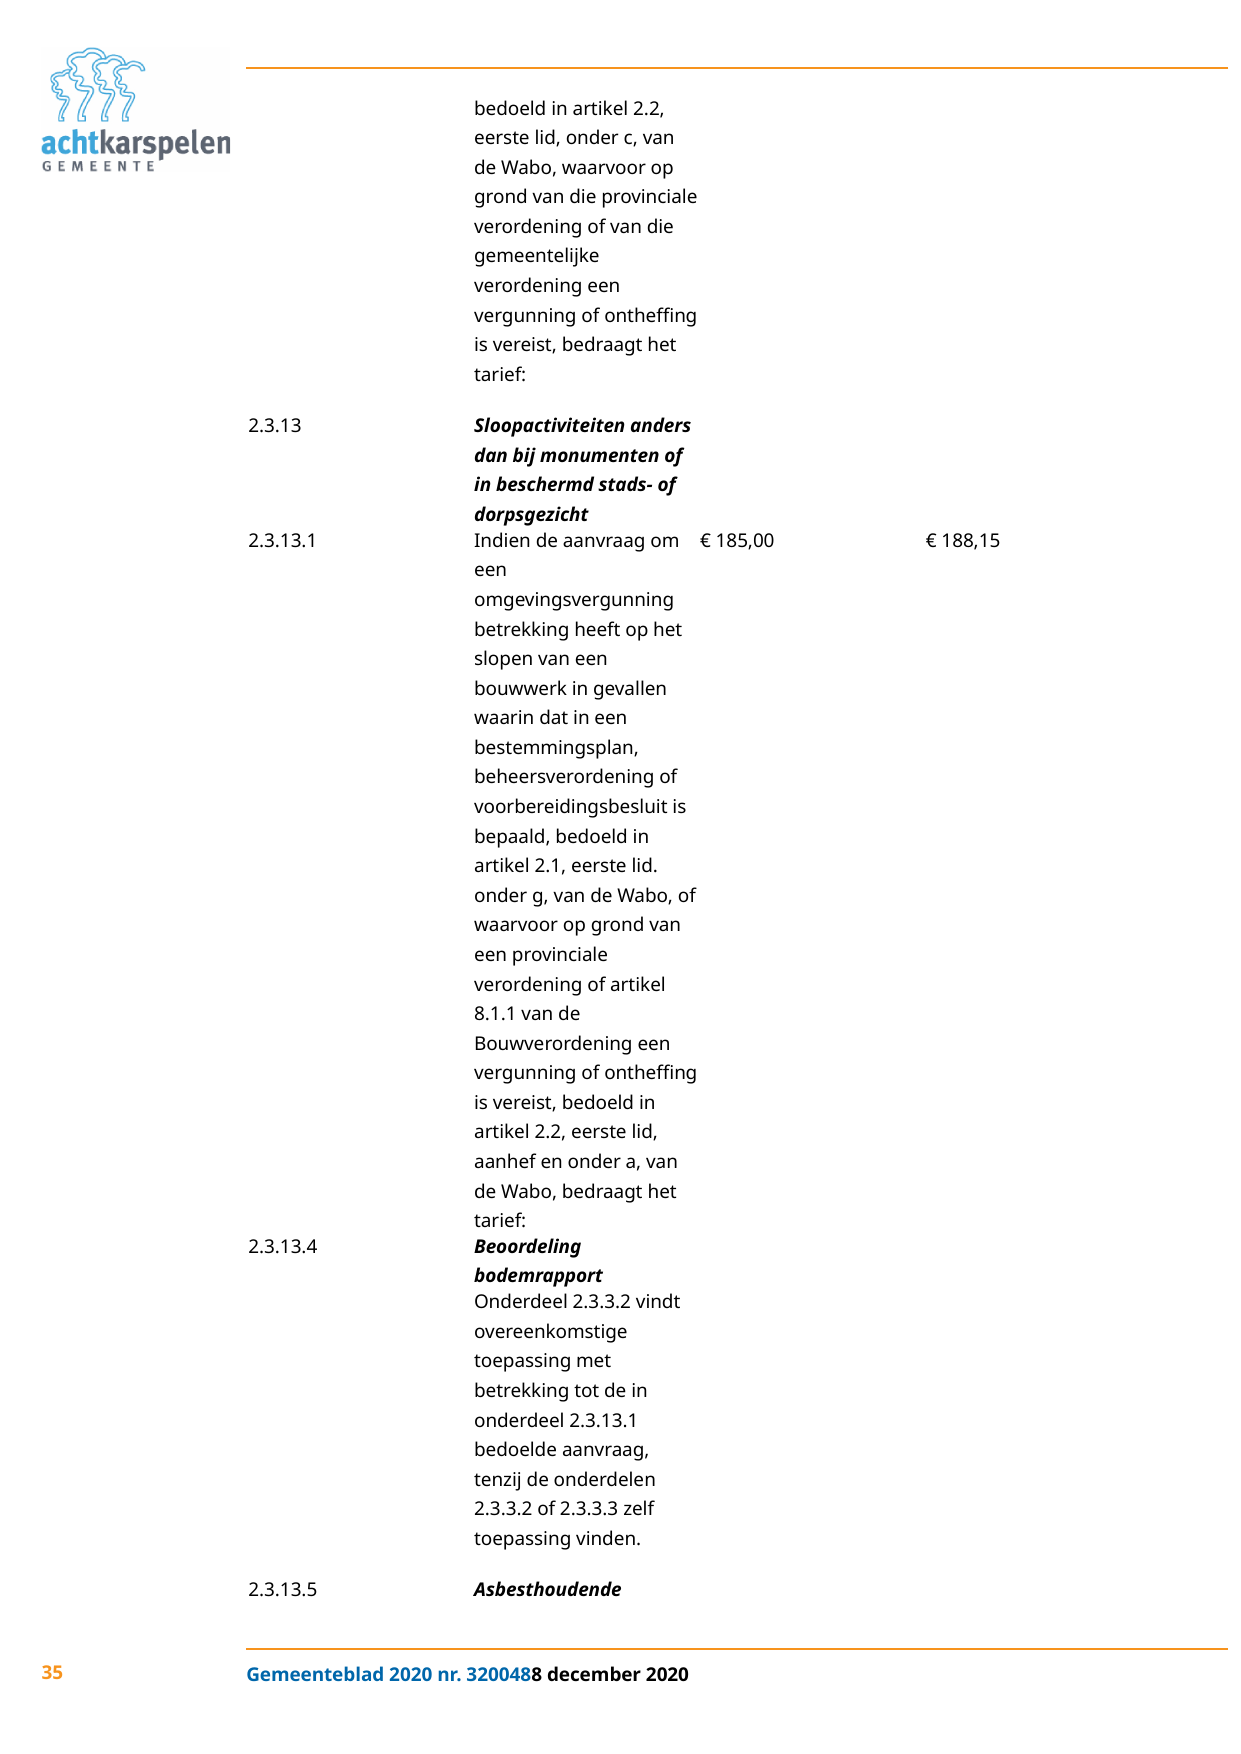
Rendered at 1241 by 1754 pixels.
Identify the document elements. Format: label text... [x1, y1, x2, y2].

table_cell Sloopactiviteiten anders dan bij monumenten of in beschermd stads- of dorpsgezicht [474, 413, 700, 527]
table_cell [474, 387, 700, 412]
table_cell Asbesthoudende [474, 1577, 700, 1602]
table_cell [248, 95, 474, 387]
table_cell Onderdeel 2.3.3.2 vindt overeenkomstige toepassing met betrekking tot de in onderdeel 2.3.13.1 bedoelde aanvraag, tenzij de onderdelen 2.3.3.2 of 2.3.3.3 zelf toepassing vinden. [474, 1289, 700, 1551]
table_cell € 188,15 [926, 527, 1152, 1233]
table_cell 2.3.13.1 [248, 527, 474, 1233]
table_cell [248, 1289, 474, 1551]
table_cell [926, 387, 1152, 412]
table_cell [700, 1551, 926, 1577]
table_cell [248, 1551, 474, 1577]
table_cell [700, 95, 926, 387]
table_cell bedoeld in artikel 2.2, eerste lid, onder c, van de Wabo, waarvoor op grond van die provinciale verordening of van die gemeentelijke verordening een vergunning of ontheffing is vereist, bedraagt het tarief: [474, 95, 700, 387]
table_cell [700, 1577, 926, 1602]
table_cell [926, 1233, 1152, 1288]
table_cell [700, 413, 926, 527]
table_cell [700, 1289, 926, 1551]
table_cell [926, 1289, 1152, 1551]
table_cell 2.3.13.5 [248, 1577, 474, 1602]
table_cell [926, 1551, 1152, 1577]
table_cell Beoordeling bodemrapport [474, 1233, 700, 1288]
table_cell [700, 387, 926, 412]
table_cell € 185,00 [700, 527, 926, 1233]
table_cell [248, 387, 474, 412]
table_cell 2.3.13 [248, 413, 474, 527]
table_cell Indien de aanvraag om een omgevingsvergunning betrekking heeft op het slopen van een bouwwerk in gevallen waarin dat in een bestemmingsplan, beheersverordening of voorbereidingsbesluit is bepaald, bedoeld in artikel 2.1, eerste lid. onder g, van de Wabo, of waarvoor op grond van een provinciale verordening of artikel 8.1.1 van de Bouwverordening een vergunning of ontheffing is vereist, bedoeld in artikel 2.2, eerste lid, aanhef en onder a, van de Wabo, bedraagt het tarief: [474, 527, 700, 1233]
table_cell [926, 1577, 1152, 1602]
table_cell 2.3.13.4 [248, 1233, 474, 1288]
table_cell [474, 1551, 700, 1577]
table_cell [926, 413, 1152, 527]
table_cell [700, 1233, 926, 1288]
picture [41, 47, 231, 172]
table_cell [926, 95, 1152, 387]
